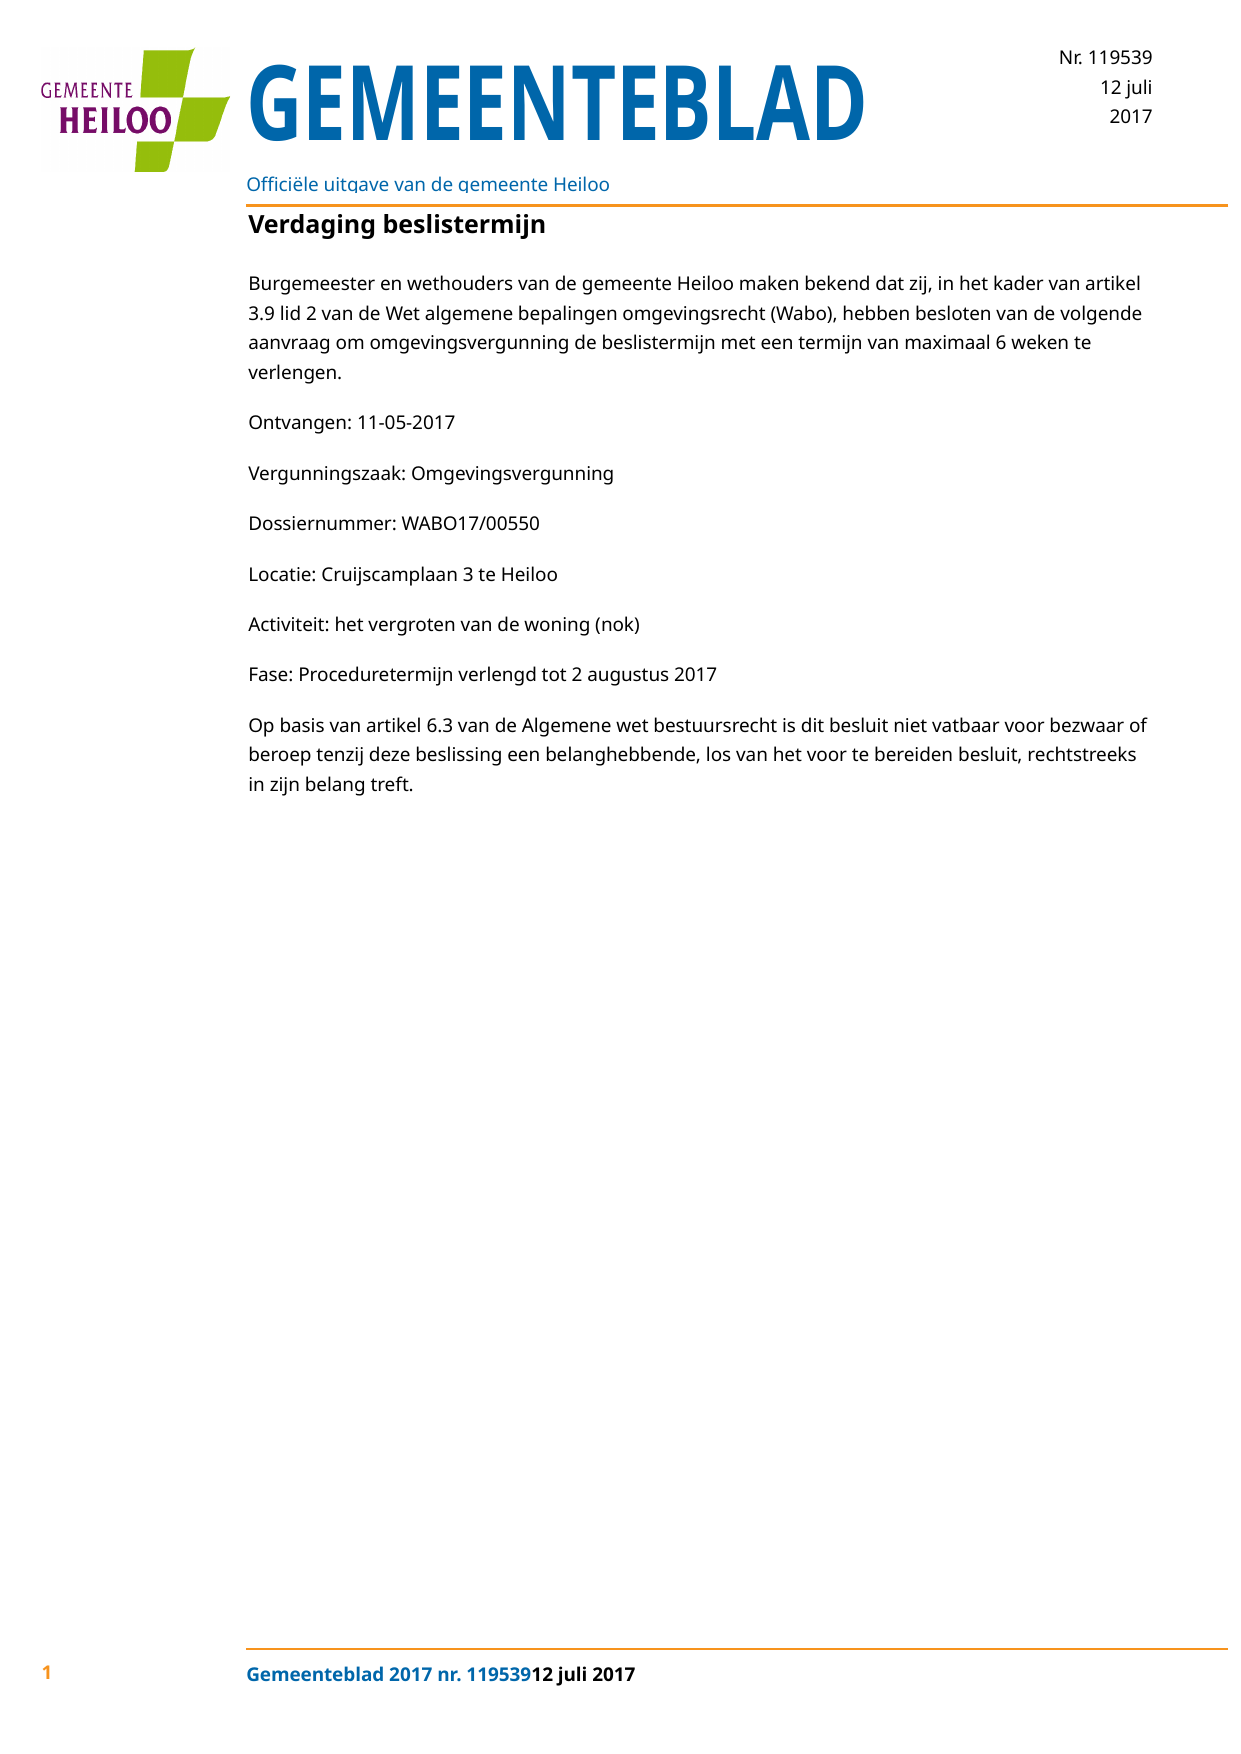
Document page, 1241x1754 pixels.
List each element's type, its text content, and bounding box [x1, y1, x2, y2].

text Verdaging beslistermijn [248, 207, 1152, 241]
text Op basis van artikel 6.3 van de Algemene wet bestuursrecht is dit besluit niet vatbaar voor bezwaar of beroep tenzij deze beslissing een belanghebbende, los van het voor te bereiden besluit, rechtstreeks in zijn belang treft. [248, 712, 1152, 797]
text Ontvangen: 11-05-2017 [248, 409, 1152, 435]
text Dossiernummer: WABO17/00550 [248, 510, 1152, 536]
picture [41, 47, 231, 172]
text Burgemeester en wethouders van de gemeente Heiloo maken bekend dat zij, in het kader van artikel 3.9 lid 2 van de Wet algemene bepalingen omgevingsrecht (Wabo), hebben besloten van de volgende aanvraag om omgevingsvergunning de beslistermijn met een termijn van maximaal 6 weken te verlengen. [248, 270, 1152, 385]
text Fase: Proceduretermijn verlengd tot 2 augustus 2017 [248, 662, 1152, 687]
text Vergunningszaak: Omgevingsvergunning [248, 460, 1152, 486]
text Locatie: Cruijscamplaan 3 te Heiloo [248, 561, 1152, 586]
text Activiteit: het vergroten van de woning (nok) [248, 611, 1152, 637]
